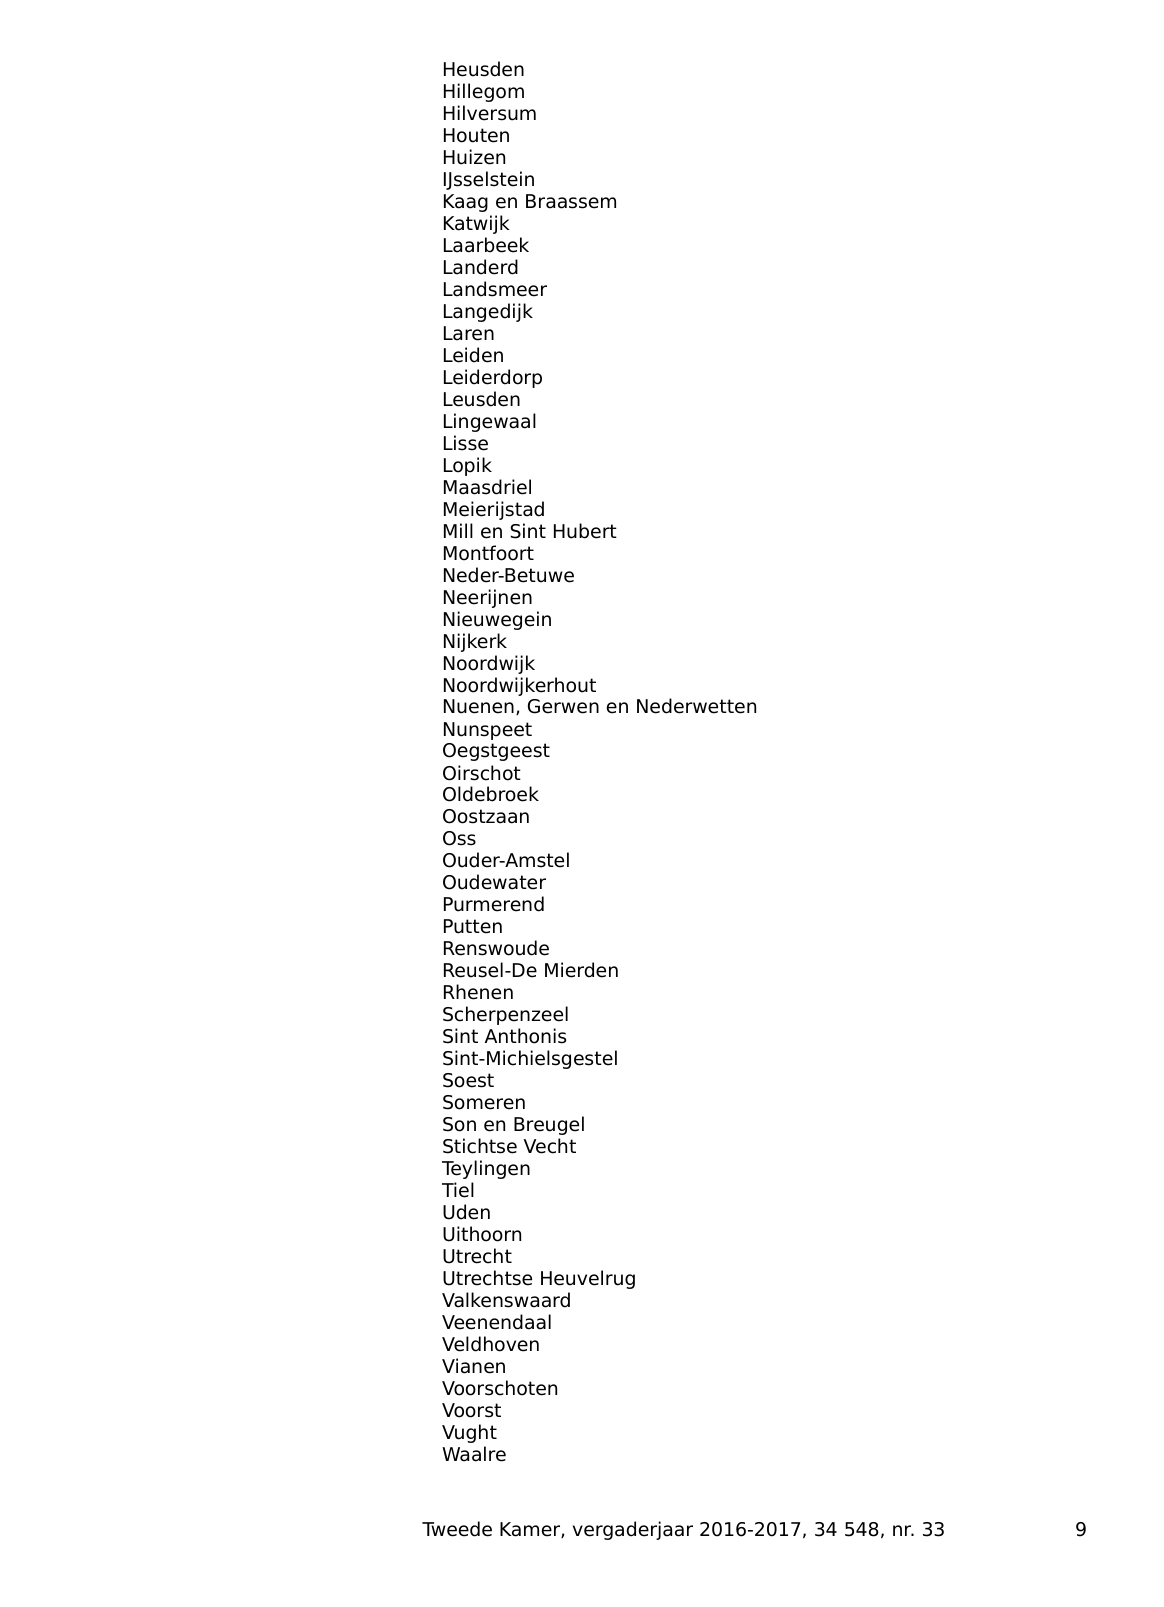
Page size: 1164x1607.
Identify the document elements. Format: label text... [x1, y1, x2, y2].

text Oudewater [422, 872, 1087, 894]
text Hilversum [422, 103, 1087, 125]
text Huizen [422, 147, 1087, 169]
text Reusel-De Mierden [422, 960, 1087, 982]
text Nieuwegein [422, 608, 1087, 631]
text Mill en Sint Hubert [422, 521, 1087, 543]
text Stichtse Vecht [422, 1136, 1087, 1158]
text Renswoude [422, 938, 1087, 960]
text Ouder-Amstel [422, 850, 1087, 872]
text Leiderdorp [422, 367, 1087, 389]
text Neder-Betuwe [422, 564, 1087, 587]
text Katwijk [422, 213, 1087, 235]
text Houten [422, 125, 1087, 147]
text Oegstgeest [422, 740, 1087, 762]
text Leiden [422, 345, 1087, 367]
text Soest [422, 1070, 1087, 1092]
text Veenendaal [422, 1312, 1087, 1334]
text Sint-Michielsgestel [422, 1048, 1087, 1070]
text Nuenen, Gerwen en Nederwetten [422, 696, 1087, 718]
text Vianen [422, 1356, 1087, 1378]
text Valkenswaard [422, 1290, 1087, 1312]
text Veldhoven [422, 1334, 1087, 1356]
text Noordwijk [422, 652, 1087, 674]
text Montfoort [422, 543, 1087, 564]
text Voorschoten [422, 1378, 1087, 1400]
text Purmerend [422, 894, 1087, 916]
text Leusden [422, 389, 1087, 411]
text Oss [422, 828, 1087, 850]
text Rhenen [422, 982, 1087, 1004]
text Noordwijkerhout [422, 674, 1087, 696]
text Putten [422, 916, 1087, 938]
text Neerijnen [422, 587, 1087, 608]
text Someren [422, 1092, 1087, 1114]
text Hillegom [422, 81, 1087, 103]
text Voorst [422, 1400, 1087, 1422]
text Maasdriel [422, 477, 1087, 499]
text Heusden [422, 59, 1087, 81]
text Langedijk [422, 301, 1087, 323]
text IJsselstein [422, 169, 1087, 191]
text Tiel [422, 1180, 1087, 1202]
text Utrechtse Heuvelrug [422, 1268, 1087, 1290]
text Scherpenzeel [422, 1004, 1087, 1026]
text Kaag en Braassem [422, 191, 1087, 213]
text Vught [422, 1422, 1087, 1444]
text Oirschot [422, 762, 1087, 784]
text Nunspeet [422, 718, 1087, 740]
text Meierijstad [422, 499, 1087, 521]
text Lingewaal [422, 411, 1087, 433]
text Laren [422, 323, 1087, 345]
text Oldebroek [422, 784, 1087, 806]
text Utrecht [422, 1246, 1087, 1268]
text Uden [422, 1202, 1087, 1224]
text Lopik [422, 455, 1087, 477]
text Lisse [422, 433, 1087, 455]
text Waalre [422, 1444, 1087, 1466]
text Landsmeer [422, 279, 1087, 301]
text Oostzaan [422, 806, 1087, 828]
text Teylingen [422, 1158, 1087, 1180]
text Laarbeek [422, 235, 1087, 257]
text Landerd [422, 257, 1087, 279]
text Sint Anthonis [422, 1026, 1087, 1048]
text Nijkerk [422, 631, 1087, 652]
text Son en Breugel [422, 1114, 1087, 1136]
text Uithoorn [422, 1224, 1087, 1246]
